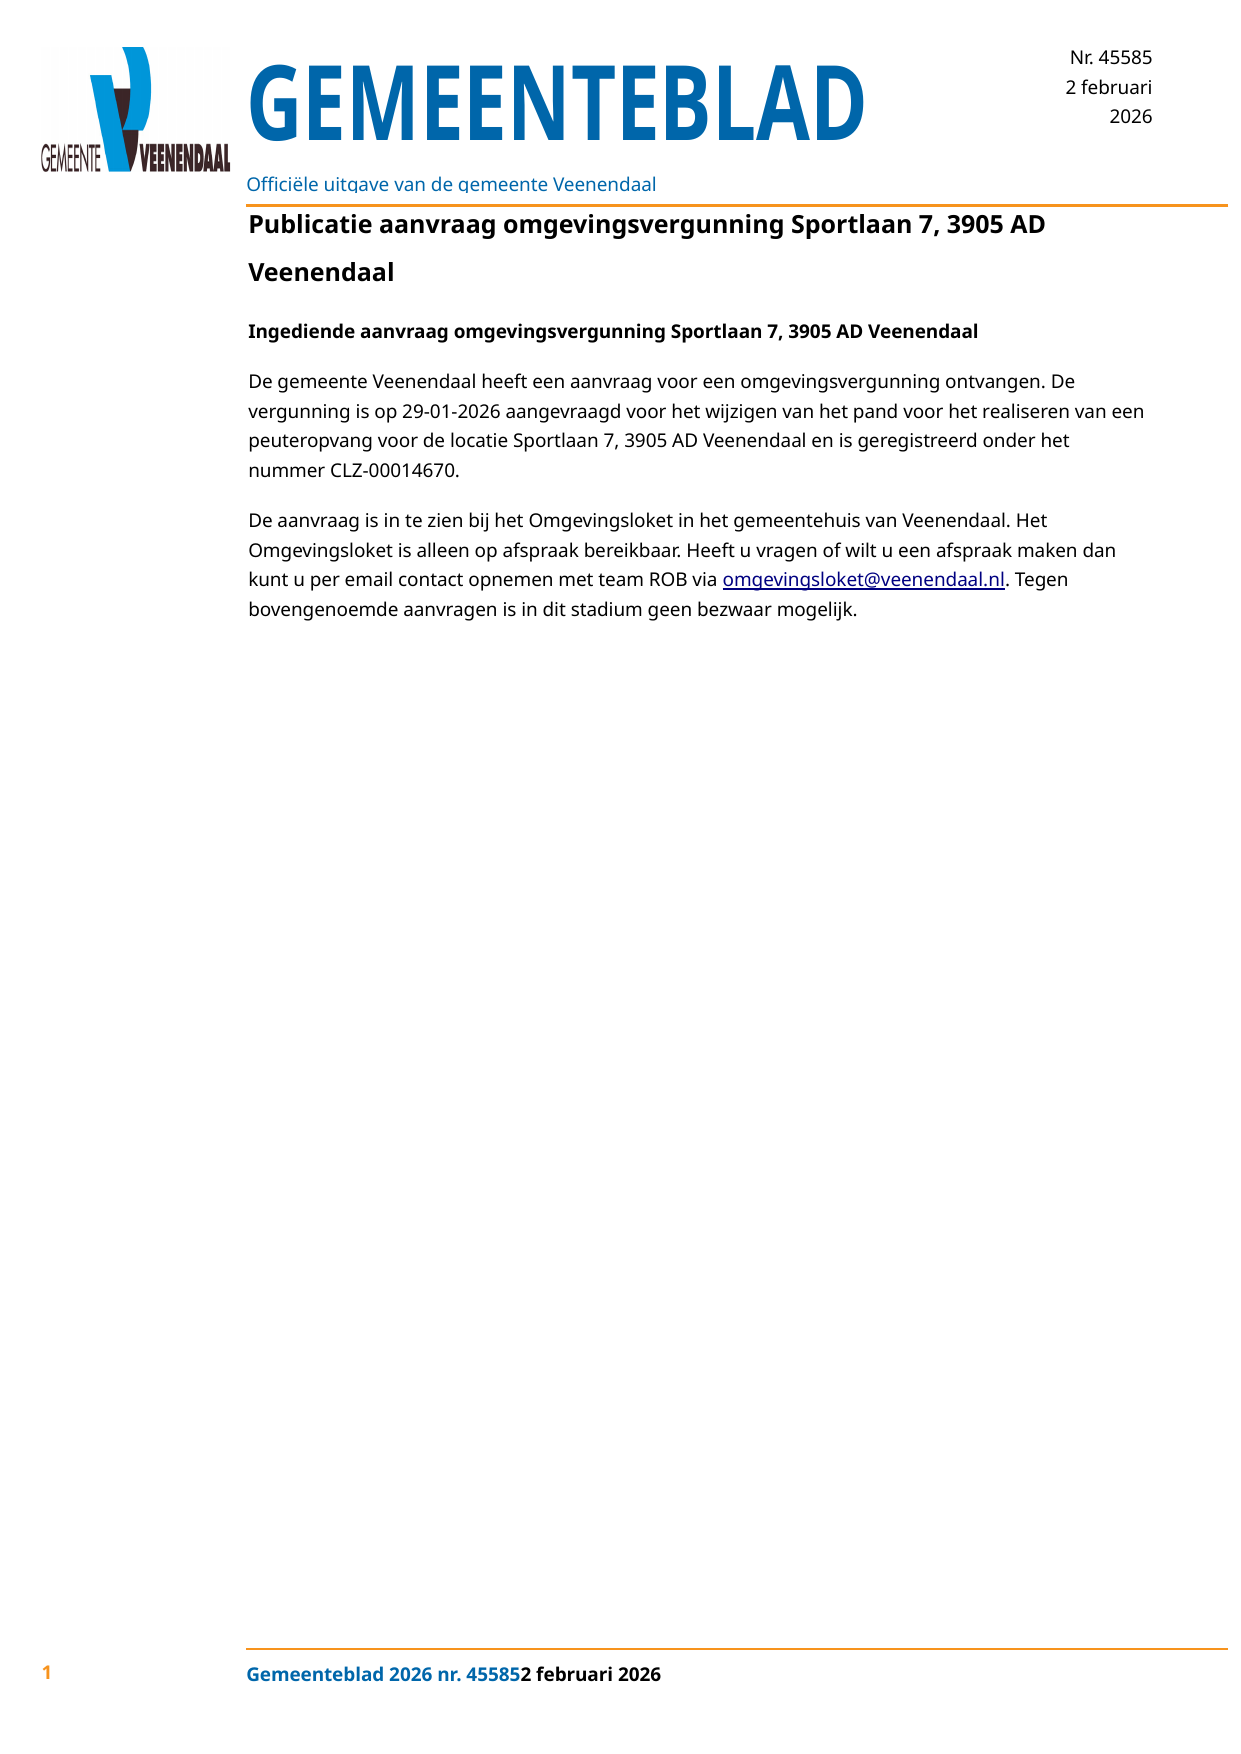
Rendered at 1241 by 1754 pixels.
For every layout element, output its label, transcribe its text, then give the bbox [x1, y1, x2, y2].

text De aanvraag is in te zien bij het Omgevingsloket in het gemeentehuis van Veenendaal. Het Omgevingsloket is alleen op afspraak bereikbaar. Heeft u vragen of wilt u een afspraak maken dan kunt u per email contact opnemen met team ROB via omgevingsloket@veenendaal.nl. Tegen bovengenoemde aanvragen is in dit stadium geen bezwaar mogelijk. [248, 507, 1152, 622]
picture [123, 47, 231, 172]
text Publicatie aanvraag omgevingsvergunning Sportlaan 7, 3905 AD Veenendaal [248, 207, 1152, 288]
text De gemeente Veenendaal heeft een aanvraag voor een omgevingsvergunning ontvangen. De vergunning is op 29-01-2026 aangevraagd voor het wijzigen van het pand voor het realiseren van een peuteropvang voor de locatie Sportlaan 7, 3905 AD Veenendaal en is geregistreerd onder het nummer CLZ-00014670. [248, 368, 1152, 483]
picture [41, 47, 130, 172]
text Ingediende aanvraag omgevingsvergunning Sportlaan 7, 3905 AD Veenendaal [248, 318, 1152, 344]
